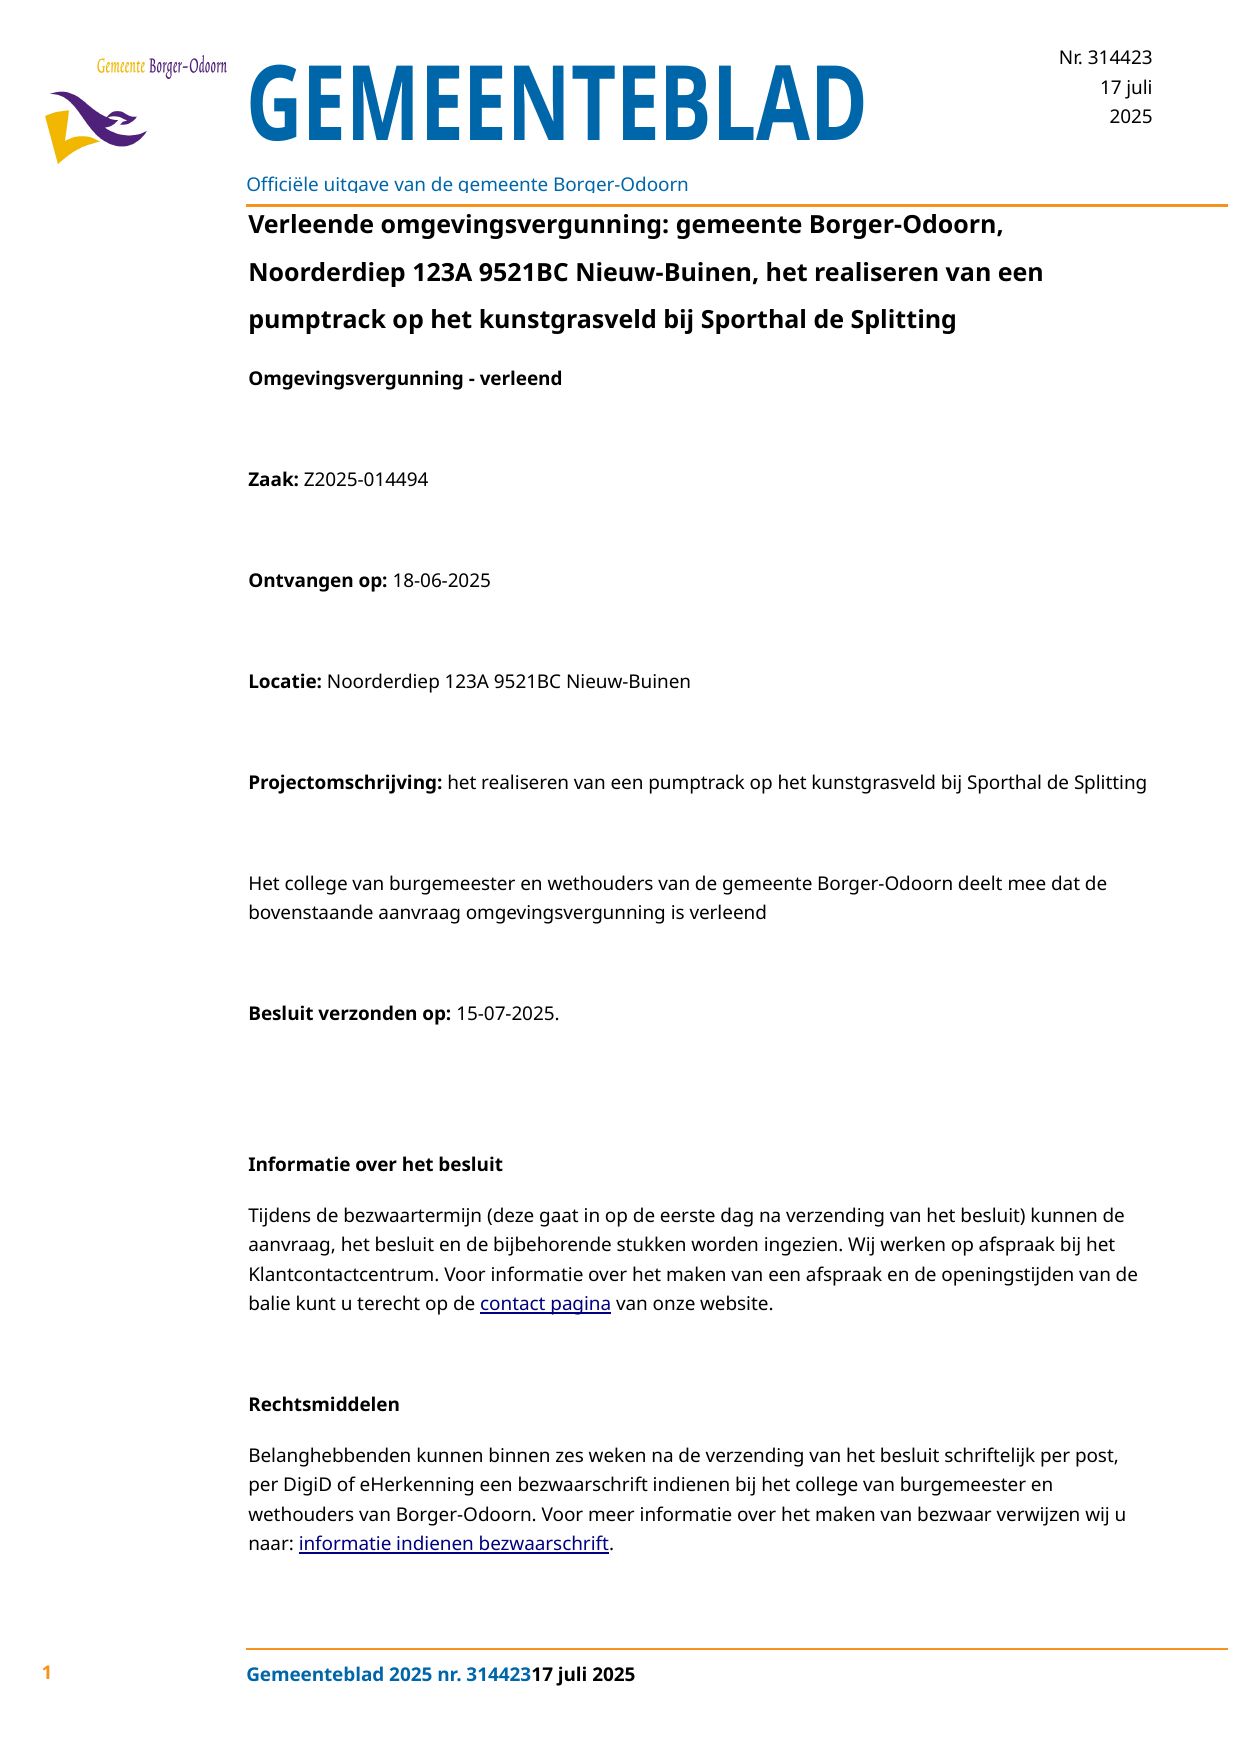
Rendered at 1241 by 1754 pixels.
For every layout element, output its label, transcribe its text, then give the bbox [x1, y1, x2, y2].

text Projectomschrijving: het realiseren van een pumptrack op het kunstgrasveld bij Sporthal de Splitting [248, 769, 1152, 794]
text Locatie: Noorderdiep 123A 9521BC Nieuw-Buinen [248, 668, 1152, 694]
text Ontvangen op: 18-06-2025 [248, 567, 1152, 593]
text Tijdens de bezwaartermijn (deze gaat in op de eerste dag na verzending van het besluit) kunnen de aanvraag, het besluit en de bijbehorende stukken worden ingezien. Wij werken op afspraak bij het Klantcontactcentrum. Voor informatie over het maken van een afspraak en de openingstijden van de balie kunt u terecht op de contact pagina van onze website. [248, 1202, 1152, 1316]
picture [41, 47, 231, 172]
text Informatie over het besluit [248, 1151, 1152, 1177]
text Zaak: Z2025-014494 [248, 466, 1152, 492]
text Belanghebbenden kunnen binnen zes weken na de verzending van het besluit schriftelijk per post, per DigiD of eHerkenning een bezwaarschrift indienen bij het college van burgemeester en wethouders van Borger-Odoorn. Voor meer informatie over het maken van bezwaar verwijzen wij u naar: informatie indienen bezwaarschrift. [248, 1442, 1152, 1556]
text Rechtsmiddelen [248, 1391, 1152, 1417]
text Het college van burgemeester en wethouders van de gemeente Borger-Odoorn deelt mee dat de bovenstaande aanvraag omgevingsvergunning is verleend [248, 870, 1152, 925]
text Omgevingsvergunning - verleend [248, 366, 1152, 391]
text Besluit verzonden op: 15-07-2025. [248, 1000, 1152, 1026]
text Verleende omgevingsvergunning: gemeente Borger-Odoorn, Noorderdiep 123A 9521BC Nieuw-Buinen, het realiseren van een pumptrack op het kunstgrasveld bij Sporthal de Splitting [248, 207, 1152, 336]
